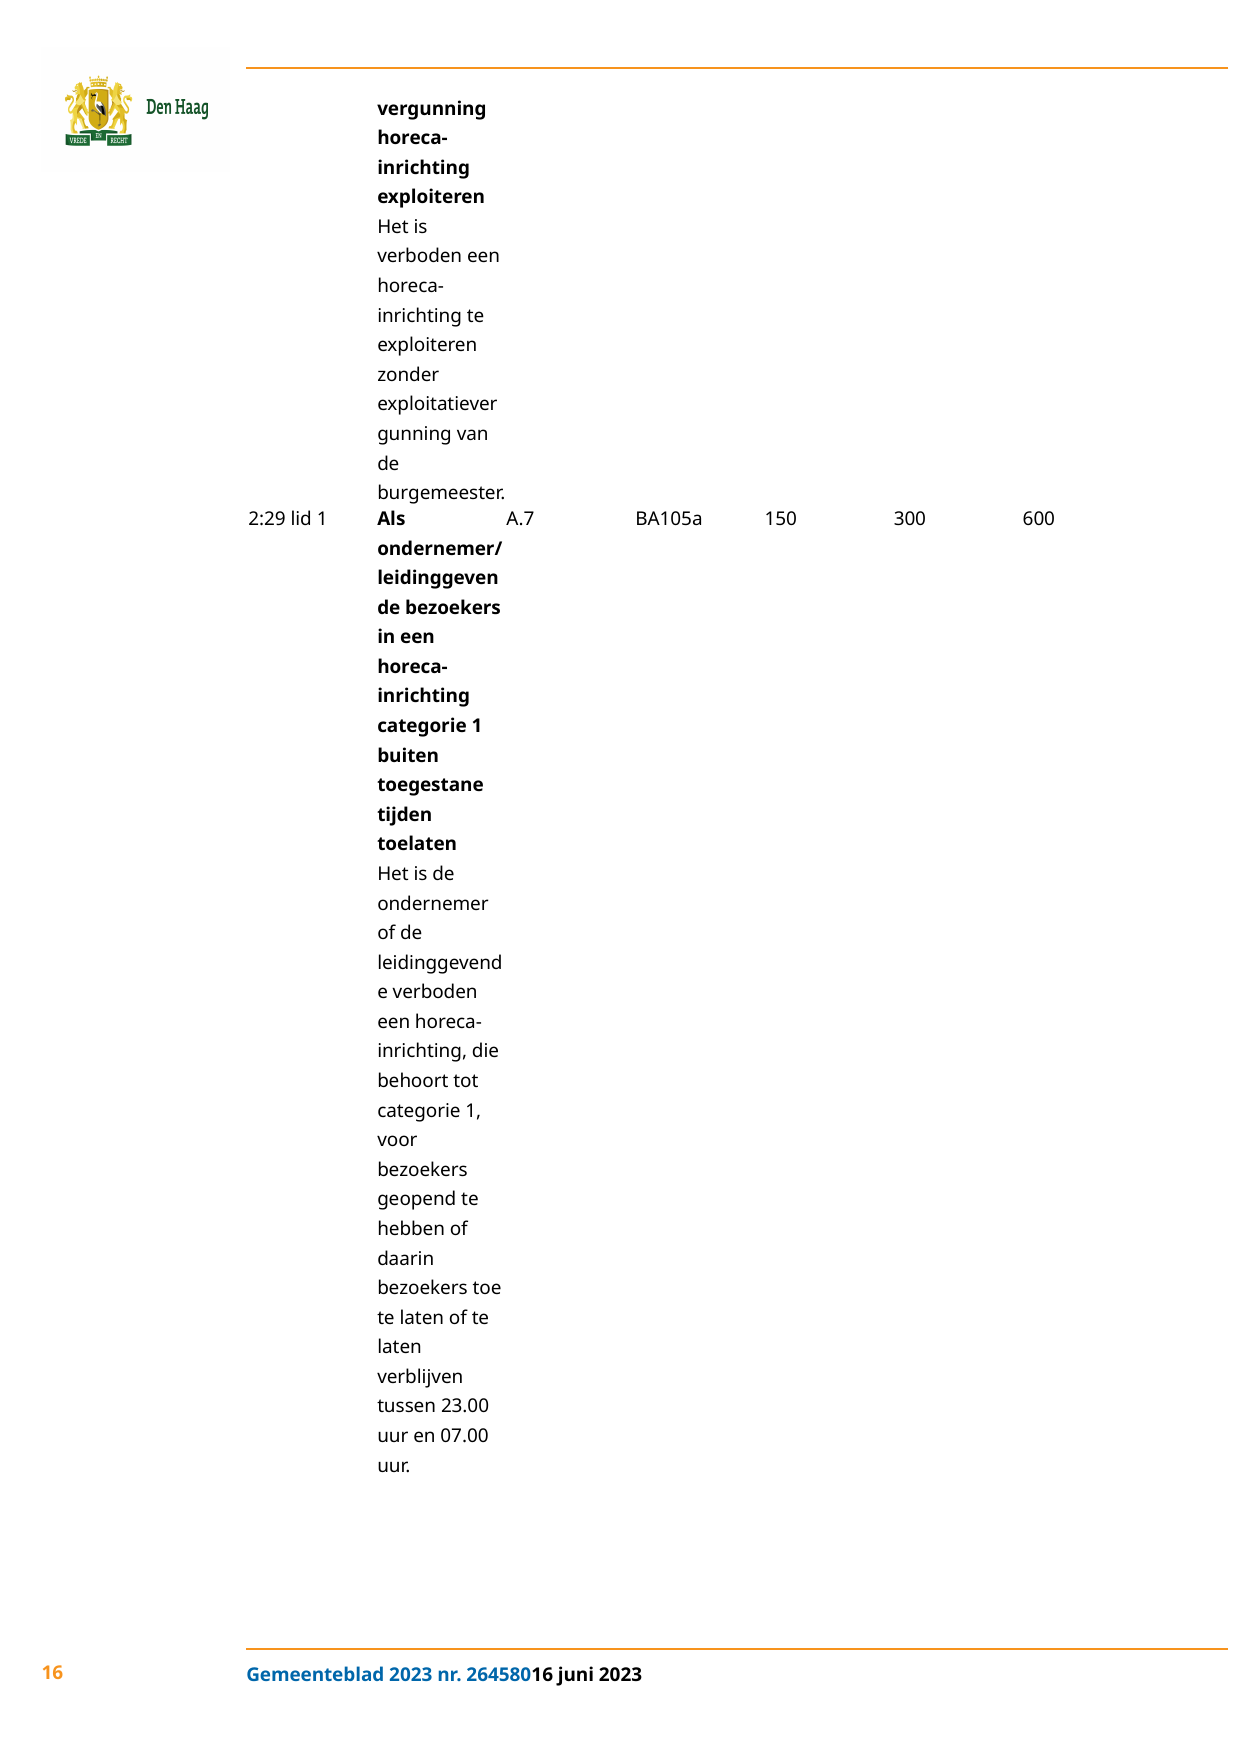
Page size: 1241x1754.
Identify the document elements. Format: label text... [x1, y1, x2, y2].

table_cell Als ondernemer/leidinggevende bezoekers in een horeca-inrichting categorie 1 buiten toegestane tijden toelaten Het is de ondernemer of de leidinggevende verboden een horeca-inrichting, die behoort tot categorie 1, voor bezoekers geopend te hebben of daarin bezoekers toe te laten of te laten verblijven tussen 23.00 uur en 07.00 uur. [377, 505, 506, 1477]
table_cell 150 [764, 505, 893, 1477]
table_cell [894, 95, 1022, 505]
table_cell vergunning horeca-inrichting exploiteren Het is verboden een horeca-inrichting te exploiteren zonder exploitatievergunning van de burgemeester. [377, 95, 506, 505]
table_cell [635, 95, 764, 505]
table_cell BA105a [635, 505, 764, 1477]
picture [41, 47, 231, 172]
table_cell 2:29 lid 1 [248, 505, 377, 1477]
table_cell [764, 95, 893, 505]
table_cell - [506, 95, 635, 505]
table_cell 300 [894, 505, 1022, 1477]
table_cell [248, 95, 377, 505]
table_cell [1023, 95, 1152, 505]
table_cell A.7 [506, 505, 635, 1477]
table_cell 600 [1023, 505, 1152, 1477]
